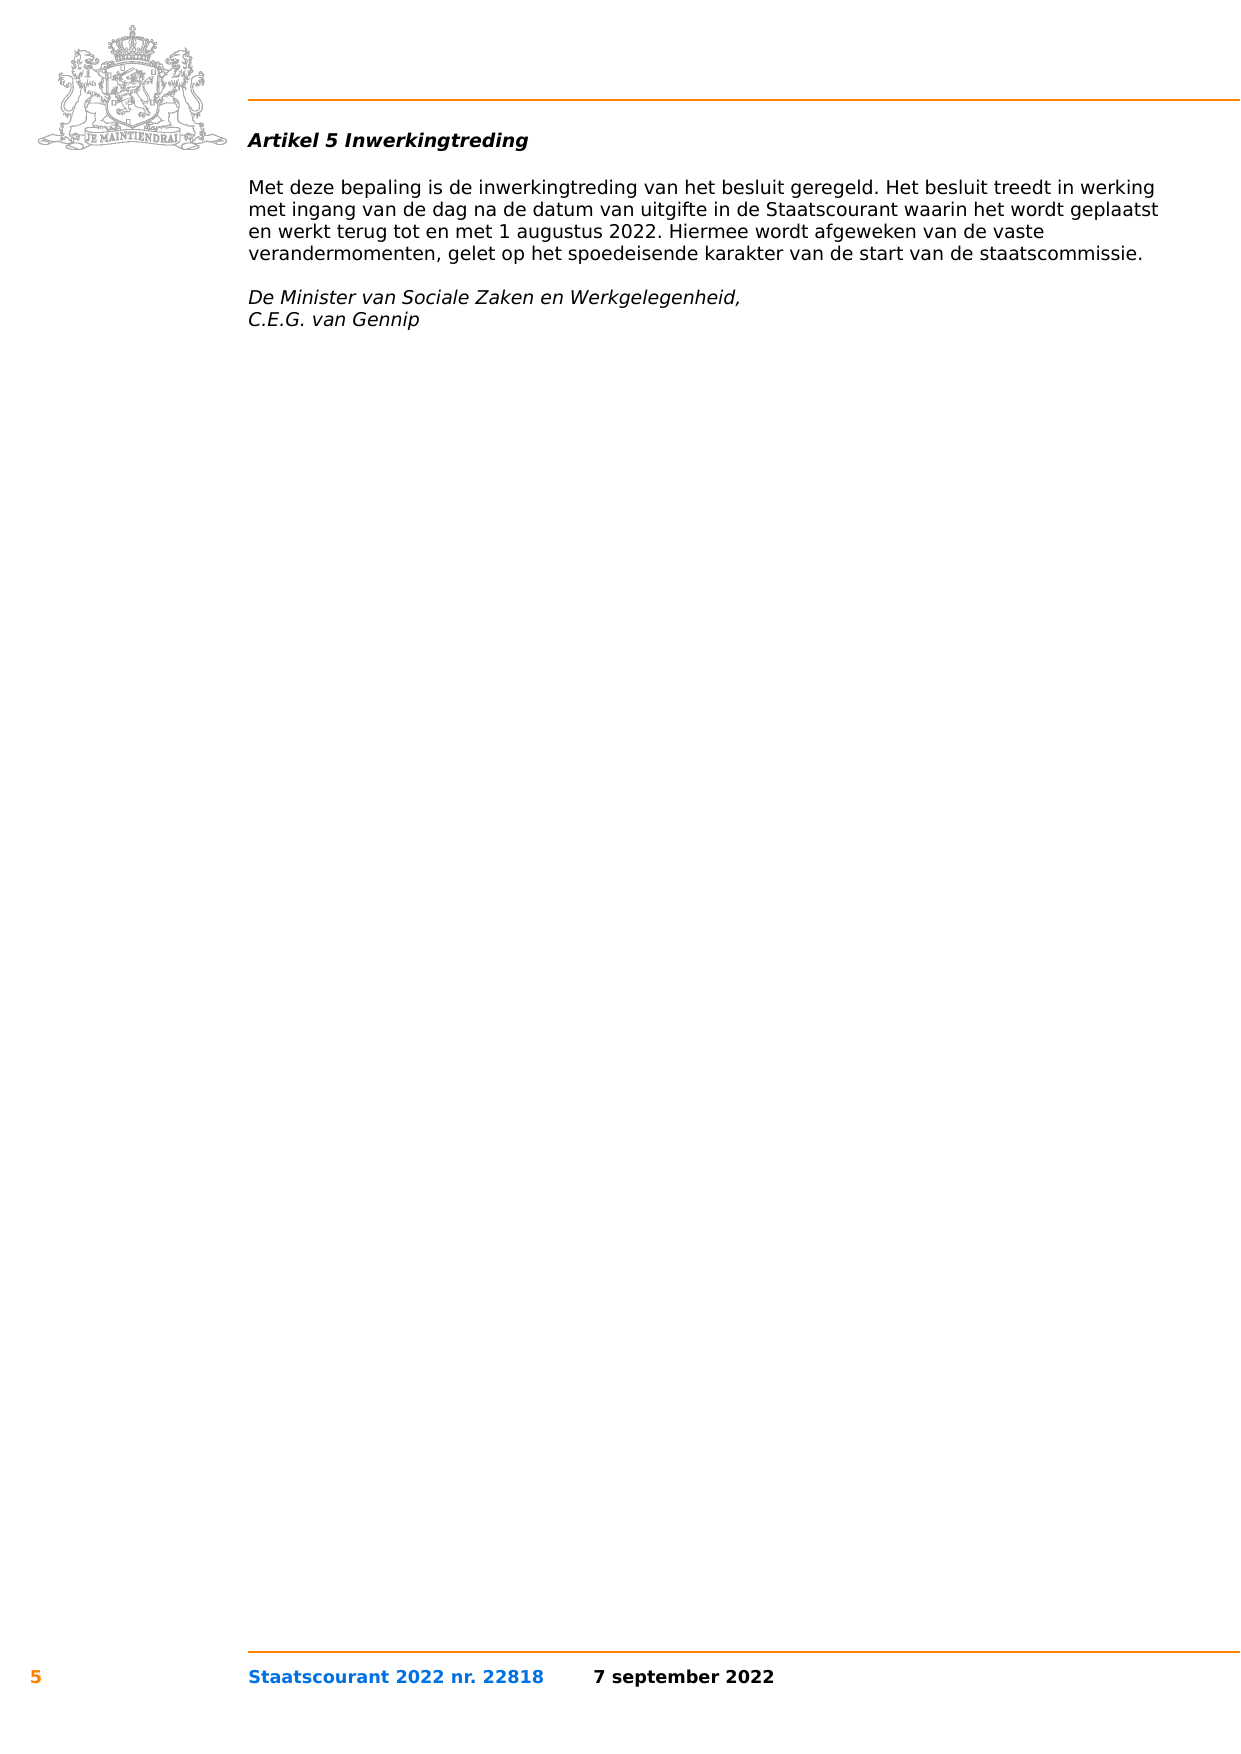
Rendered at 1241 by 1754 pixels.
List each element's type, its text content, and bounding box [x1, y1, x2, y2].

text Met deze bepaling is de inwerkingtreding van het besluit geregeld. Het besluit treedt in werking met ingang van de dag na de datum van uitgifte in de Staatscourant waarin het wordt geplaatst en werkt terug tot en met 1 augustus 2022. Hiermee wordt afgeweken van de vaste verandermomenten, gelet op het spoedeisende karakter van de start van de staatscommissie. [248, 177, 1163, 265]
text De Minister van Sociale Zaken en Werkgelegenheid, C.E.G. van Gennip [248, 287, 1163, 331]
subtitle Artikel 5 Inwerkingtreding [248, 130, 1163, 152]
picture [38, 25, 227, 150]
